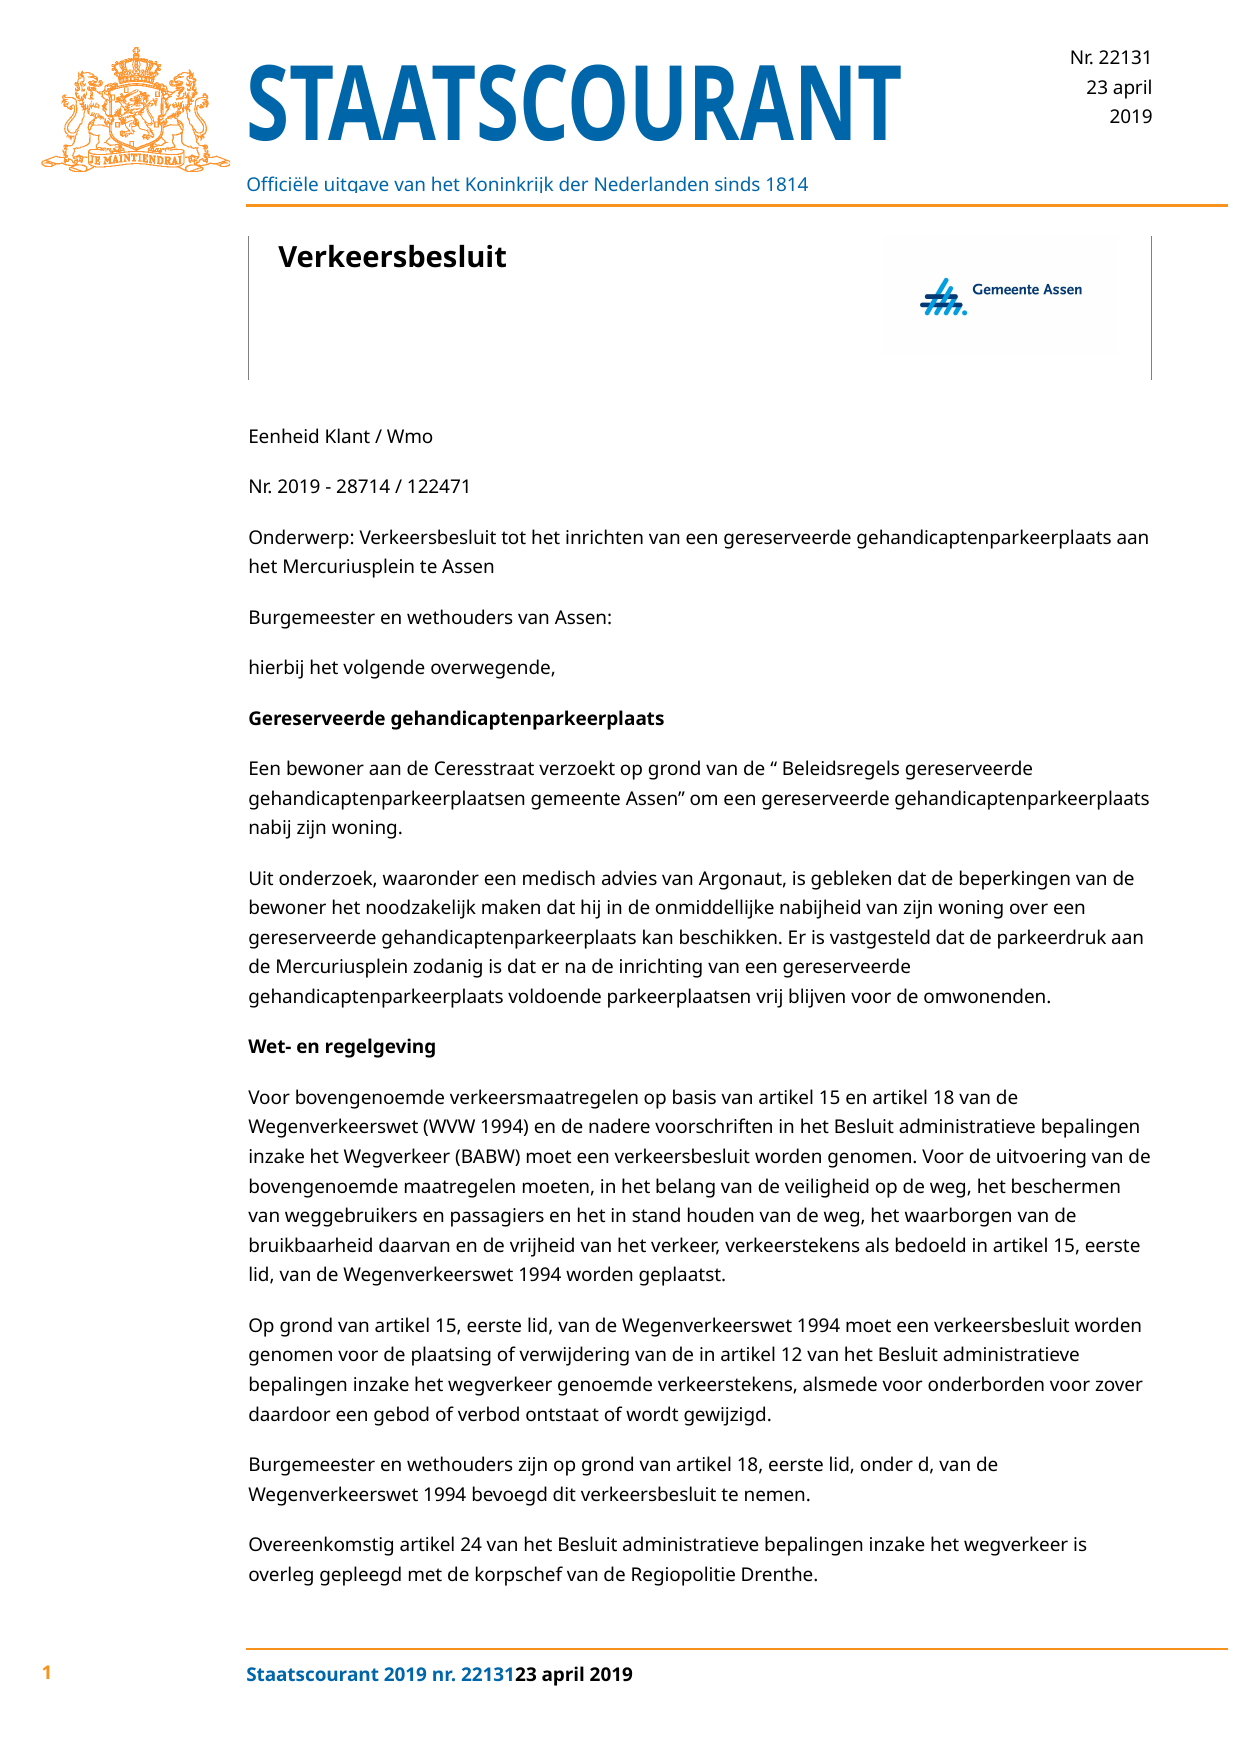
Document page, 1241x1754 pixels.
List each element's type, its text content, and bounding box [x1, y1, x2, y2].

text Gereserveerde gehandicaptenparkeerplaats [248, 705, 1152, 731]
text Op grond van artikel 15, eerste lid, van de Wegenverkeerswet 1994 moet een verkeersbesluit worden genomen voor de plaatsing of verwijdering van de in artikel 12 van het Besluit administratieve bepalingen inzake het wegverkeer genoemde verkeerstekens, alsmede voor onderborden voor zover daardoor een gebod of verbod ontstaat of wordt gewijzigd. [248, 1312, 1152, 1426]
picture [882, 236, 1119, 355]
table_header Verkeersbesluit [249, 236, 850, 380]
text Een bewoner aan de Ceresstraat verzoekt op grond van de “ Beleidsregels gereserveerde gehandicaptenparkeerplaatsen gemeente Assen” om een gereserveerde gehandicaptenparkeerplaats nabij zijn woning. [248, 755, 1152, 840]
text Wet- en regelgeving [248, 1034, 1152, 1059]
text Burgemeester en wethouders van Assen: [248, 604, 1152, 630]
text Onderwerp: Verkeersbesluit tot het inrichten van een gereserveerde gehandicaptenparkeerplaats aan het Mercuriusplein te Assen [248, 524, 1152, 579]
text Overeenkomstig artikel 24 van het Besluit administratieve bepalingen inzake het wegverkeer is overleg gepleegd met de korpschef van de Regiopolitie Drenthe. [248, 1531, 1152, 1586]
text Voor bovengenoemde verkeersmaatregelen op basis van artikel 15 en artikel 18 van de Wegenverkeerswet (WVW 1994) en de nadere voorschriften in het Besluit administratieve bepalingen inzake het Wegverkeer (BABW) moet een verkeersbesluit worden genomen. Voor de uitvoering van de bovengenoemde maatregelen moeten, in het belang van de veiligheid op de weg, het beschermen van weggebruikers en passagiers en het in stand houden van de weg, het waarborgen van de bruikbaarheid daarvan en de vrijheid van het verkeer, verkeerstekens als bedoeld in artikel 15, eerste lid, van de Wegenverkeerswet 1994 worden geplaatst. [248, 1084, 1152, 1287]
text Uit onderzoek, waaronder een medisch advies van Argonaut, is gebleken dat de beperkingen van de bewoner het noodzakelijk maken dat hij in de onmiddellijke nabijheid van zijn woning over een gereserveerde gehandicaptenparkeerplaats kan beschikken. Er is vastgesteld dat de parkeerdruk aan de Mercuriusplein zodanig is dat er na de inrichting van een gereserveerde gehandicaptenparkeerplaats voldoende parkeerplaatsen vrij blijven voor de omwonenden. [248, 865, 1152, 1009]
text Burgemeester en wethouders zijn op grond van artikel 18, eerste lid, onder d, van de Wegenverkeerswet 1994 bevoegd dit verkeersbesluit te nemen. [248, 1451, 1152, 1506]
text Nr. 2019 - 28714 / 122471 [248, 474, 1152, 499]
table_header [850, 236, 1151, 380]
picture [41, 47, 231, 172]
text hierbij het volgende overwegende, [248, 654, 1152, 680]
text Eenheid Klant / Wmo [248, 423, 1152, 449]
